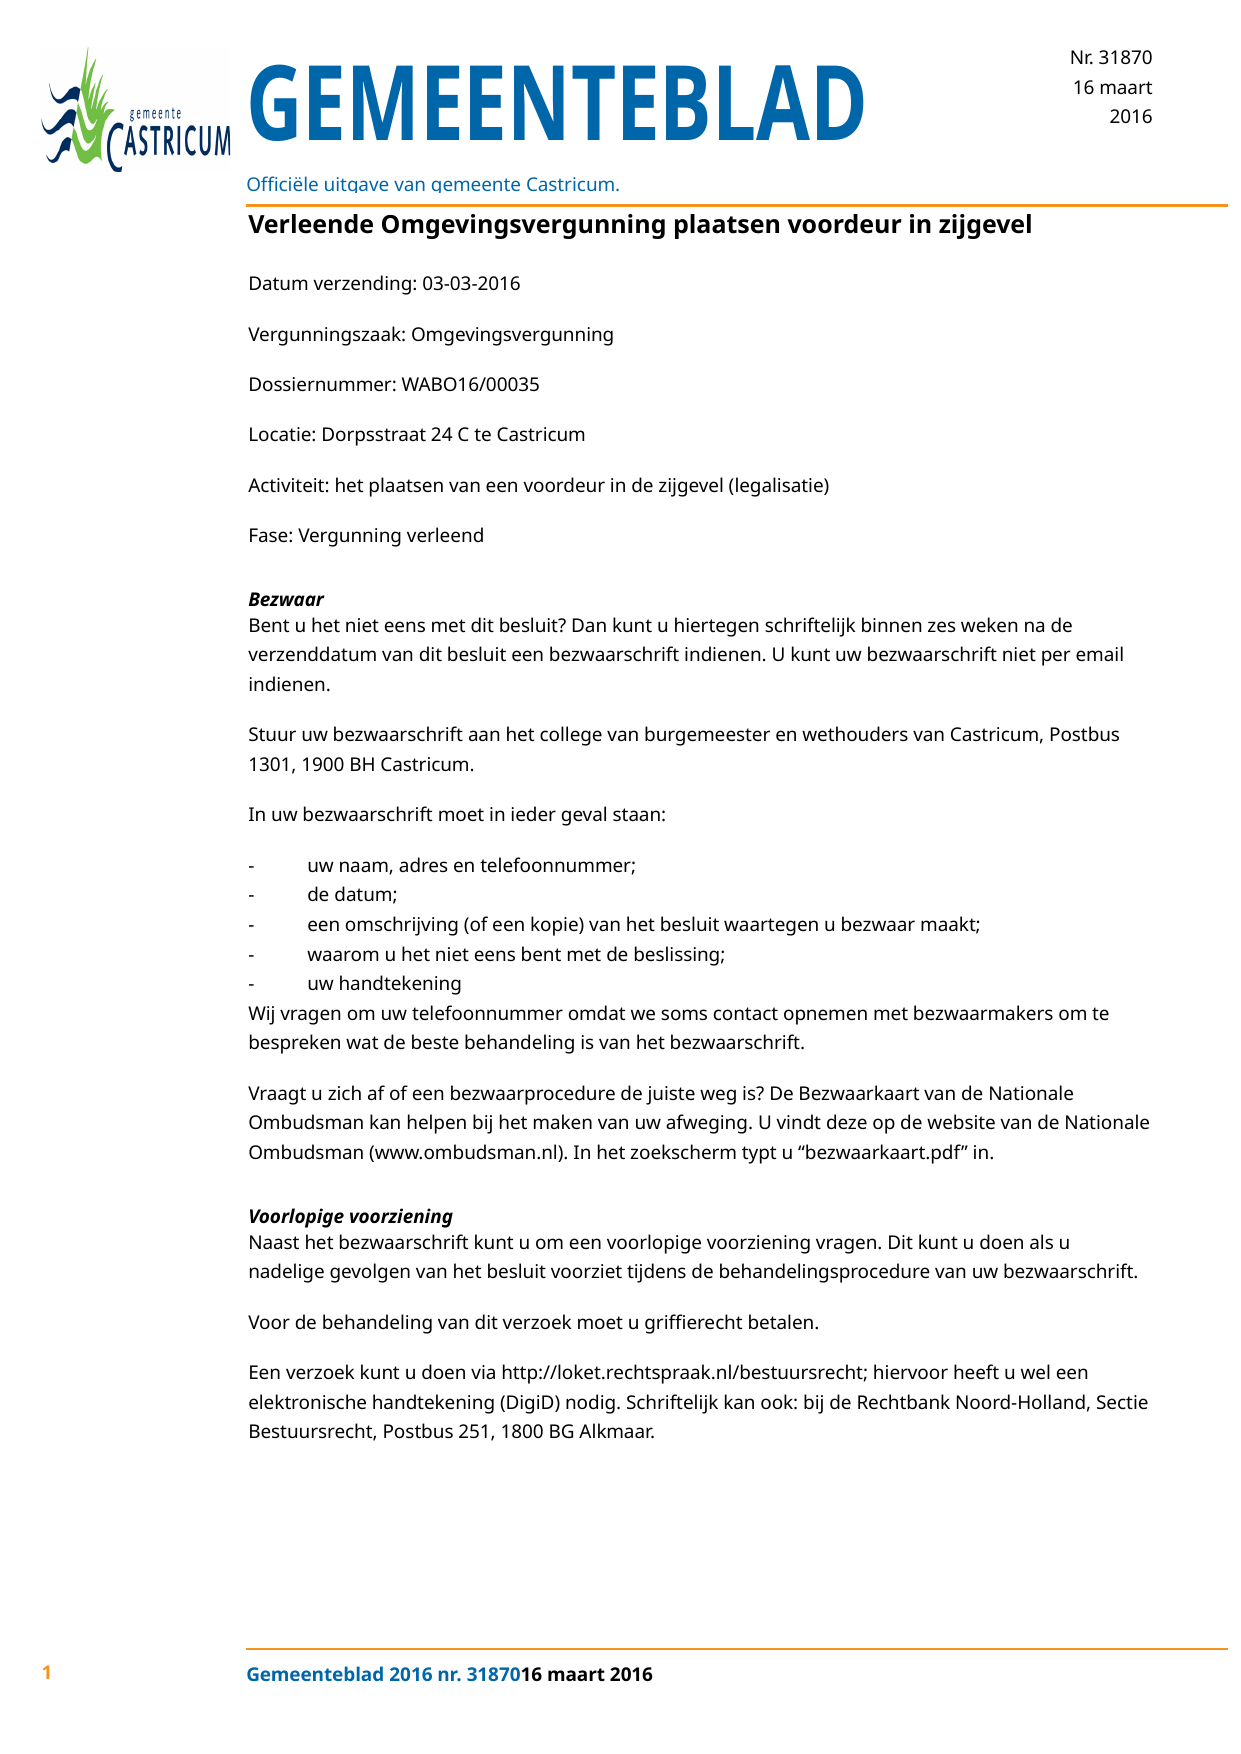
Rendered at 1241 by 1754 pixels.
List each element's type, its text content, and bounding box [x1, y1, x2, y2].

text Vergunningszaak: Omgevingsvergunning [248, 321, 1152, 346]
list een omschrijving (of een kopie) van het besluit waartegen u bezwaar maakt; [248, 911, 1152, 937]
picture [41, 47, 231, 172]
text Verleende Omgevingsvergunning plaatsen voordeur in zijgevel [248, 207, 1152, 241]
list de datum; [248, 882, 1152, 907]
text Een verzoek kunt u doen via http://loket.rechtspraak.nl/bestuursrecht; hiervoor heeft u wel een elektronische handtekening (DigiD) nodig. Schriftelijk kan ook: bij de Rechtbank Noord-Holland, Sectie Bestuursrecht, Postbus 251, 1800 BG Alkmaar. [248, 1359, 1152, 1444]
list uw handtekening [248, 970, 1152, 996]
text Activiteit: het plaatsen van een voordeur in de zijgevel (legalisatie) [248, 472, 1152, 498]
list waarom u het niet eens bent met de beslissing; [248, 941, 1152, 967]
text Datum verzending: 03-03-2016 [248, 270, 1152, 296]
text Voor de behandeling van dit verzoek moet u griffierecht betalen. [248, 1309, 1152, 1334]
text Naast het bezwaarschrift kunt u om een voorlopige voorziening vragen. Dit kunt u doen als u nadelige gevolgen van het besluit voorziet tijdens de behandelingsprocedure van uw bezwaarschrift. [248, 1229, 1152, 1284]
text In uw bezwaarschrift moet in ieder geval staan: [248, 802, 1152, 827]
text Locatie: Dorpsstraat 24 C te Castricum [248, 422, 1152, 447]
text Bent u het niet eens met dit besluit? Dan kunt u hiertegen schriftelijk binnen zes weken na de verzenddatum van dit besluit een bezwaarschrift indienen. U kunt uw bezwaarschrift niet per email indienen. [248, 612, 1152, 697]
list uw naam, adres en telefoonnummer; [248, 852, 1152, 878]
text Bezwaar [248, 586, 1152, 612]
text Dossiernummer: WABO16/00035 [248, 371, 1152, 397]
text Vraagt u zich af of een bezwaarprocedure de juiste weg is? De Bezwaarkaart van de Nationale Ombudsman kan helpen bij het maken van uw afweging. U vindt deze op de website van de Nationale Ombudsman (www.ombudsman.nl). In het zoekscherm typt u “bezwaarkaart.pdf” in. [248, 1080, 1152, 1165]
text Stuur uw bezwaarschrift aan het college van burgemeester en wethouders van Castricum, Postbus 1301, 1900 BH Castricum. [248, 722, 1152, 777]
text Voorlopige voorziening [248, 1203, 1152, 1229]
text Fase: Vergunning verleend [248, 522, 1152, 548]
text Wij vragen om uw telefoonnummer omdat we soms contact opnemen met bezwaarmakers om te bespreken wat de beste behandeling is van het bezwaarschrift. [248, 1000, 1152, 1055]
